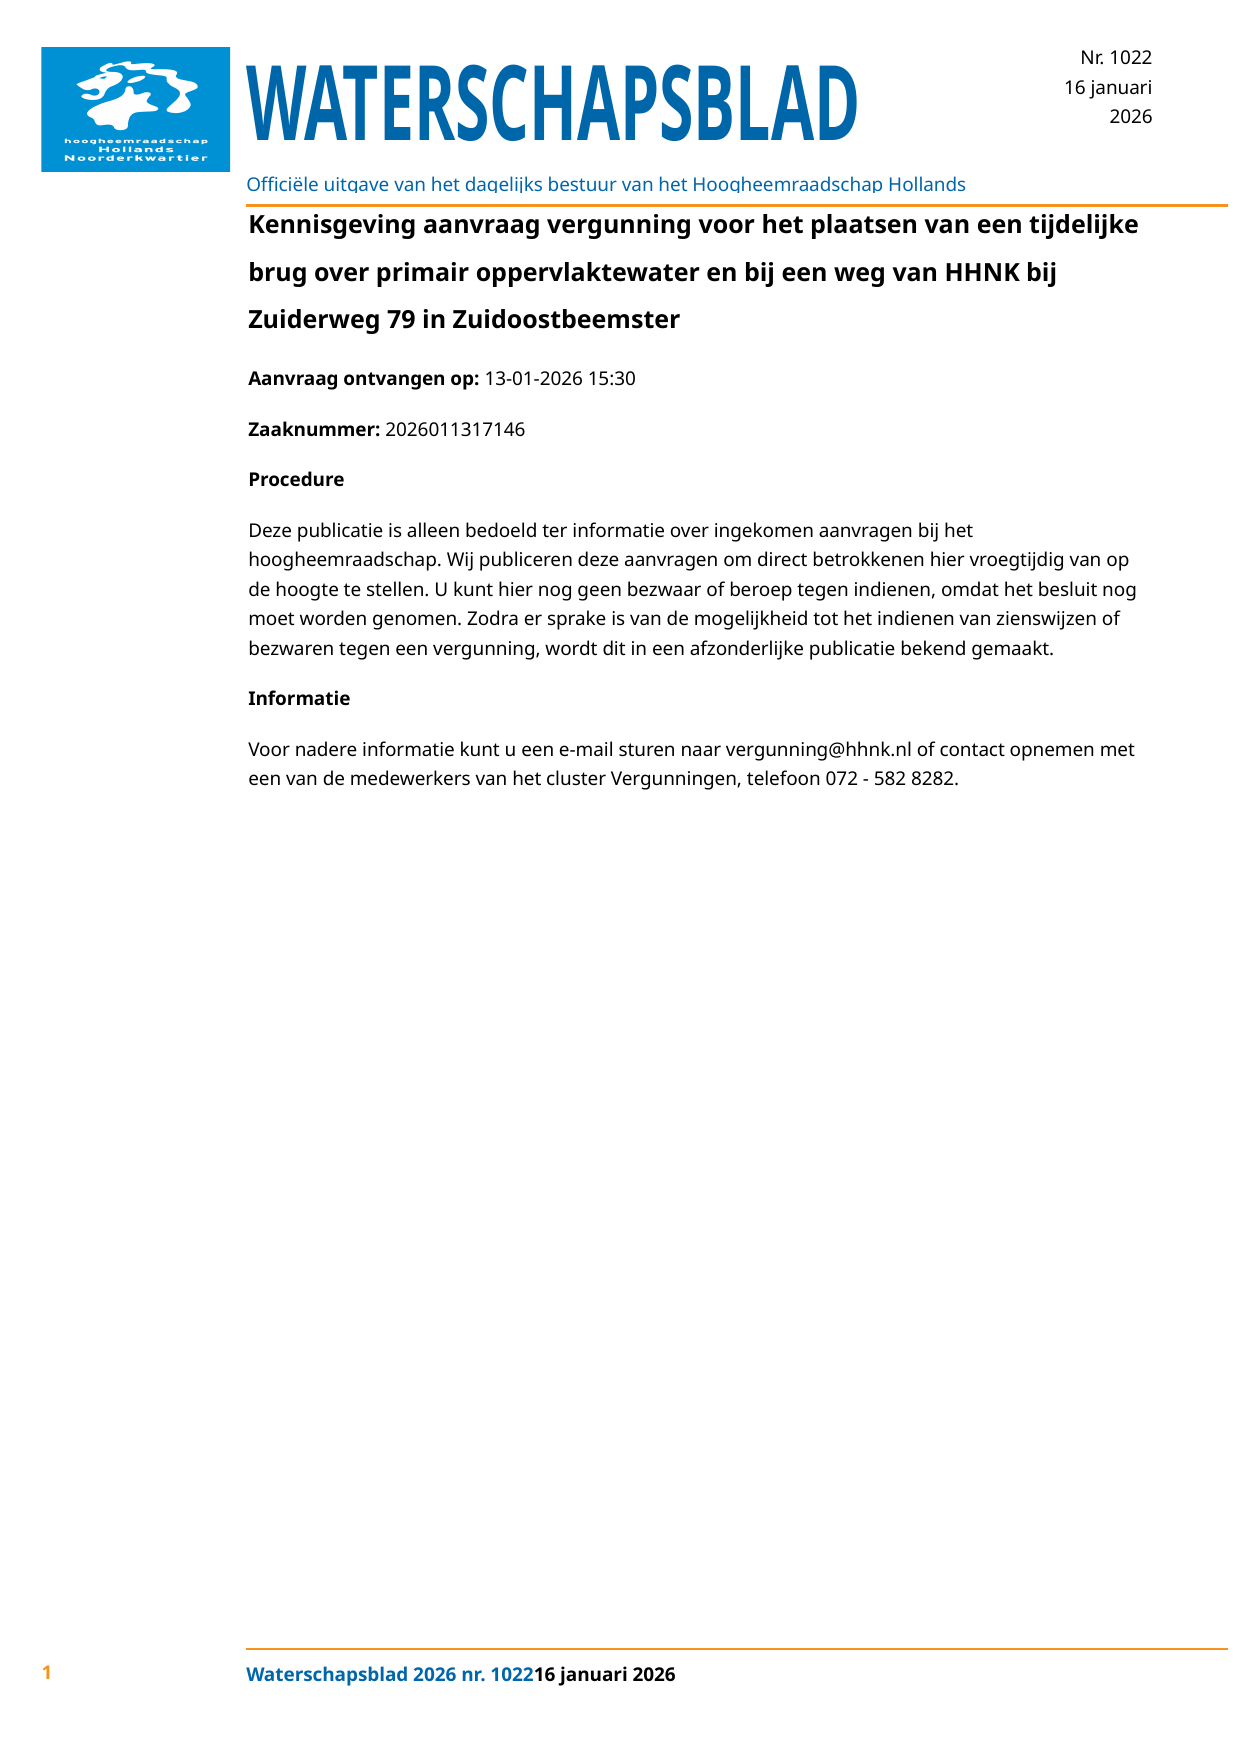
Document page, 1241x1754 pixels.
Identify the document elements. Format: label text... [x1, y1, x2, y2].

text Voor nadere informatie kunt u een e-mail sturen naar vergunning@hhnk.nl of contact opnemen met een van de medewerkers van het cluster Vergunningen, telefoon 072 - 582 8282. [248, 736, 1152, 791]
text Procedure [248, 466, 1152, 492]
text Deze publicatie is alleen bedoeld ter informatie over ingekomen aanvragen bij het hoogheemraadschap. Wij publiceren deze aanvragen om direct betrokkenen hier vroegtijdig van op de hoogte te stellen. U kunt hier nog geen bezwaar of beroep tegen indienen, omdat het besluit nog moet worden genomen. Zodra er sprake is van de mogelijkheid tot het indienen van zienswijzen of bezwaren tegen een vergunning, wordt dit in een afzonderlijke publicatie bekend gemaakt. [248, 517, 1152, 661]
picture [129, 76, 144, 82]
picture [78, 64, 122, 99]
text Informatie [248, 686, 1152, 711]
picture [118, 62, 197, 112]
text Zaaknummer: 2026011317146 [248, 416, 1152, 442]
text Kennisgeving aanvraag vergunning voor het plaatsen van een tijdelijke brug over primair oppervlaktewater en bij een weg van HHNK bij Zuiderweg 79 in Zuidoostbeemster [248, 207, 1152, 336]
text Aanvraag ontvangen op: 13-01-2026 15:30 [248, 366, 1152, 391]
picture [88, 87, 157, 130]
